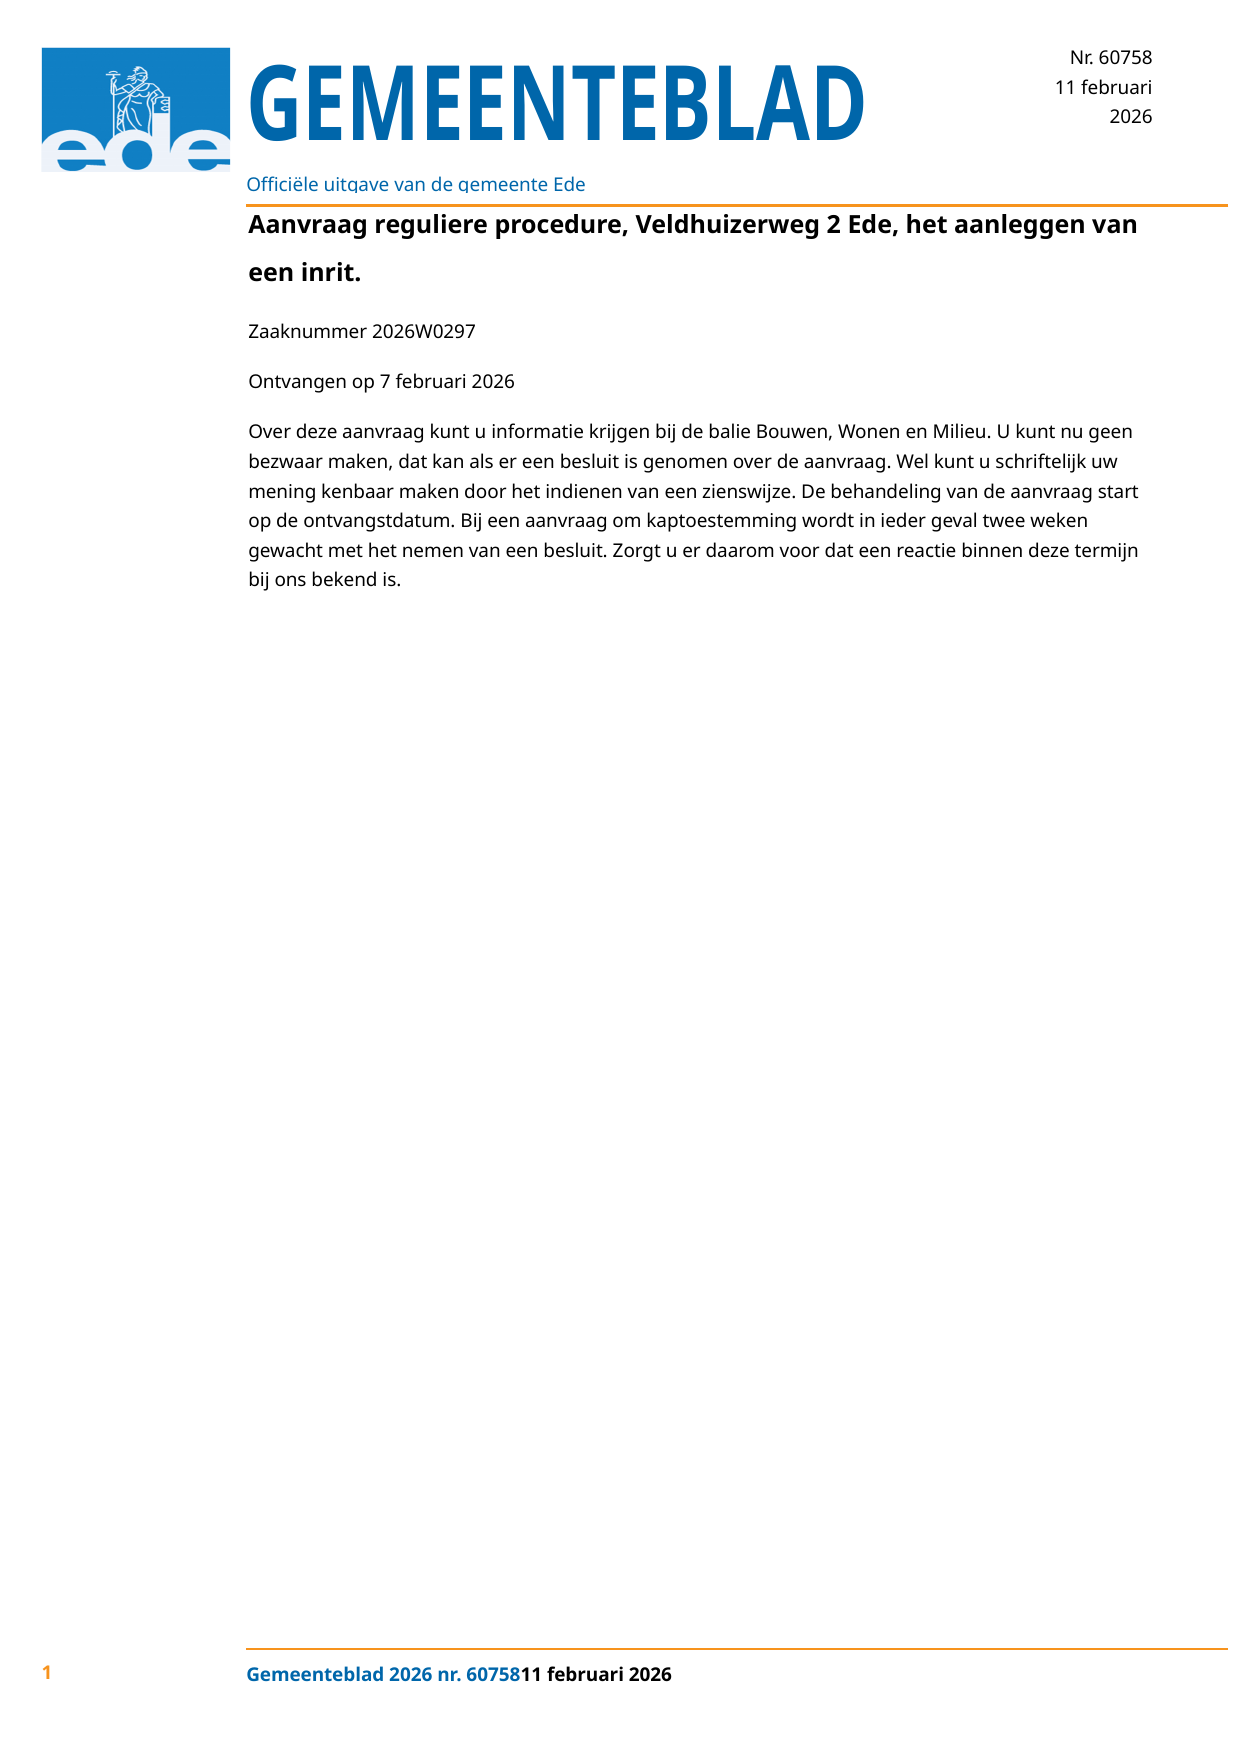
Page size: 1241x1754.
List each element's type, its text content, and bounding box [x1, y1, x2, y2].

text Zaaknummer 2026W0297 [248, 318, 1152, 344]
picture [41, 47, 231, 172]
text Aanvraag reguliere procedure, Veldhuizerweg 2 Ede, het aanleggen van een inrit. [248, 207, 1152, 288]
text Over deze aanvraag kunt u informatie krijgen bij de balie Bouwen, Wonen en Milieu. U kunt nu geen bezwaar maken, dat kan als er een besluit is genomen over de aanvraag. Wel kunt u schriftelijk uw mening kenbaar maken door het indienen van een zienswijze. De behandeling van de aanvraag start op de ontvangstdatum. Bij een aanvraag om kaptoestemming wordt in ieder geval twee weken gewacht met het nemen van een besluit. Zorgt u er daarom voor dat een reactie binnen deze termijn bij ons bekend is. [248, 419, 1152, 592]
text Ontvangen op 7 februari 2026 [248, 368, 1152, 394]
